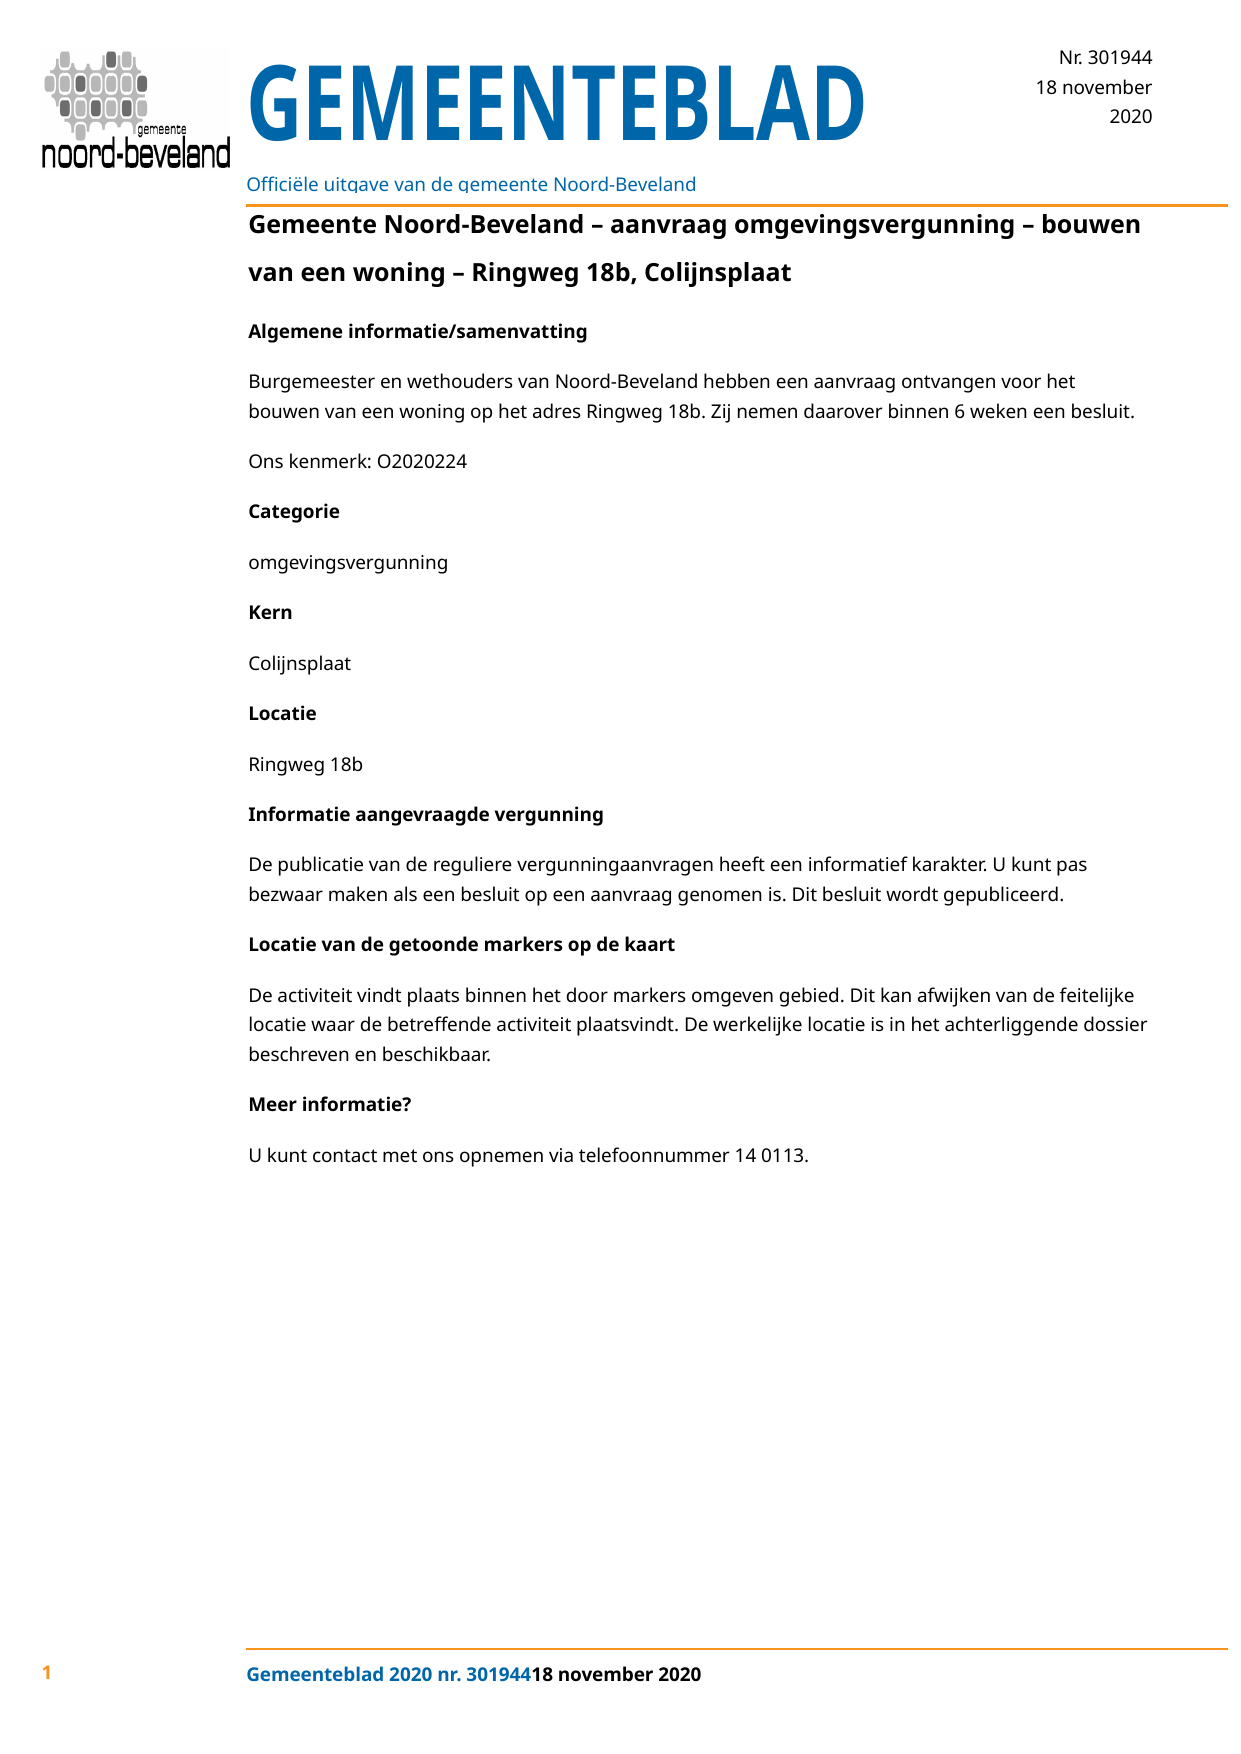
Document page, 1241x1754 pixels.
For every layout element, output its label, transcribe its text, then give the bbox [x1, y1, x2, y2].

text Kern [248, 599, 1152, 625]
text Ringweg 18b [248, 751, 1152, 777]
text Informatie aangevraagde vergunning [248, 801, 1152, 827]
text De activiteit vindt plaats binnen het door markers omgeven gebied. Dit kan afwijken van de feitelijke locatie waar de betreffende activiteit plaatsvindt. De werkelijke locatie is in het achterliggende dossier beschreven en beschikbaar. [248, 982, 1152, 1067]
text Algemene informatie/samenvatting [248, 318, 1152, 344]
text Locatie [248, 700, 1152, 726]
text omgevingsvergunning [248, 549, 1152, 575]
text Gemeente Noord-Beveland – aanvraag omgevingsvergunning – bouwen van een woning – Ringweg 18b, Colijnsplaat [248, 207, 1152, 288]
text Meer informatie? [248, 1092, 1152, 1117]
picture [41, 47, 231, 172]
text Burgemeester en wethouders van Noord-Beveland hebben een aanvraag ontvangen voor het bouwen van een woning op het adres Ringweg 18b. Zij nemen daarover binnen 6 weken een besluit. [248, 368, 1152, 424]
text Ons kenmerk: O2020224 [248, 448, 1152, 474]
text De publicatie van de reguliere vergunningaanvragen heeft een informatief karakter. U kunt pas bezwaar maken als een besluit op een aanvraag genomen is. Dit besluit wordt gepubliceerd. [248, 852, 1152, 907]
text Locatie van de getoonde markers op de kaart [248, 932, 1152, 957]
text U kunt contact met ons opnemen via telefoonnummer 14 0113. [248, 1142, 1152, 1168]
text Colijnsplaat [248, 650, 1152, 676]
text Categorie [248, 499, 1152, 524]
